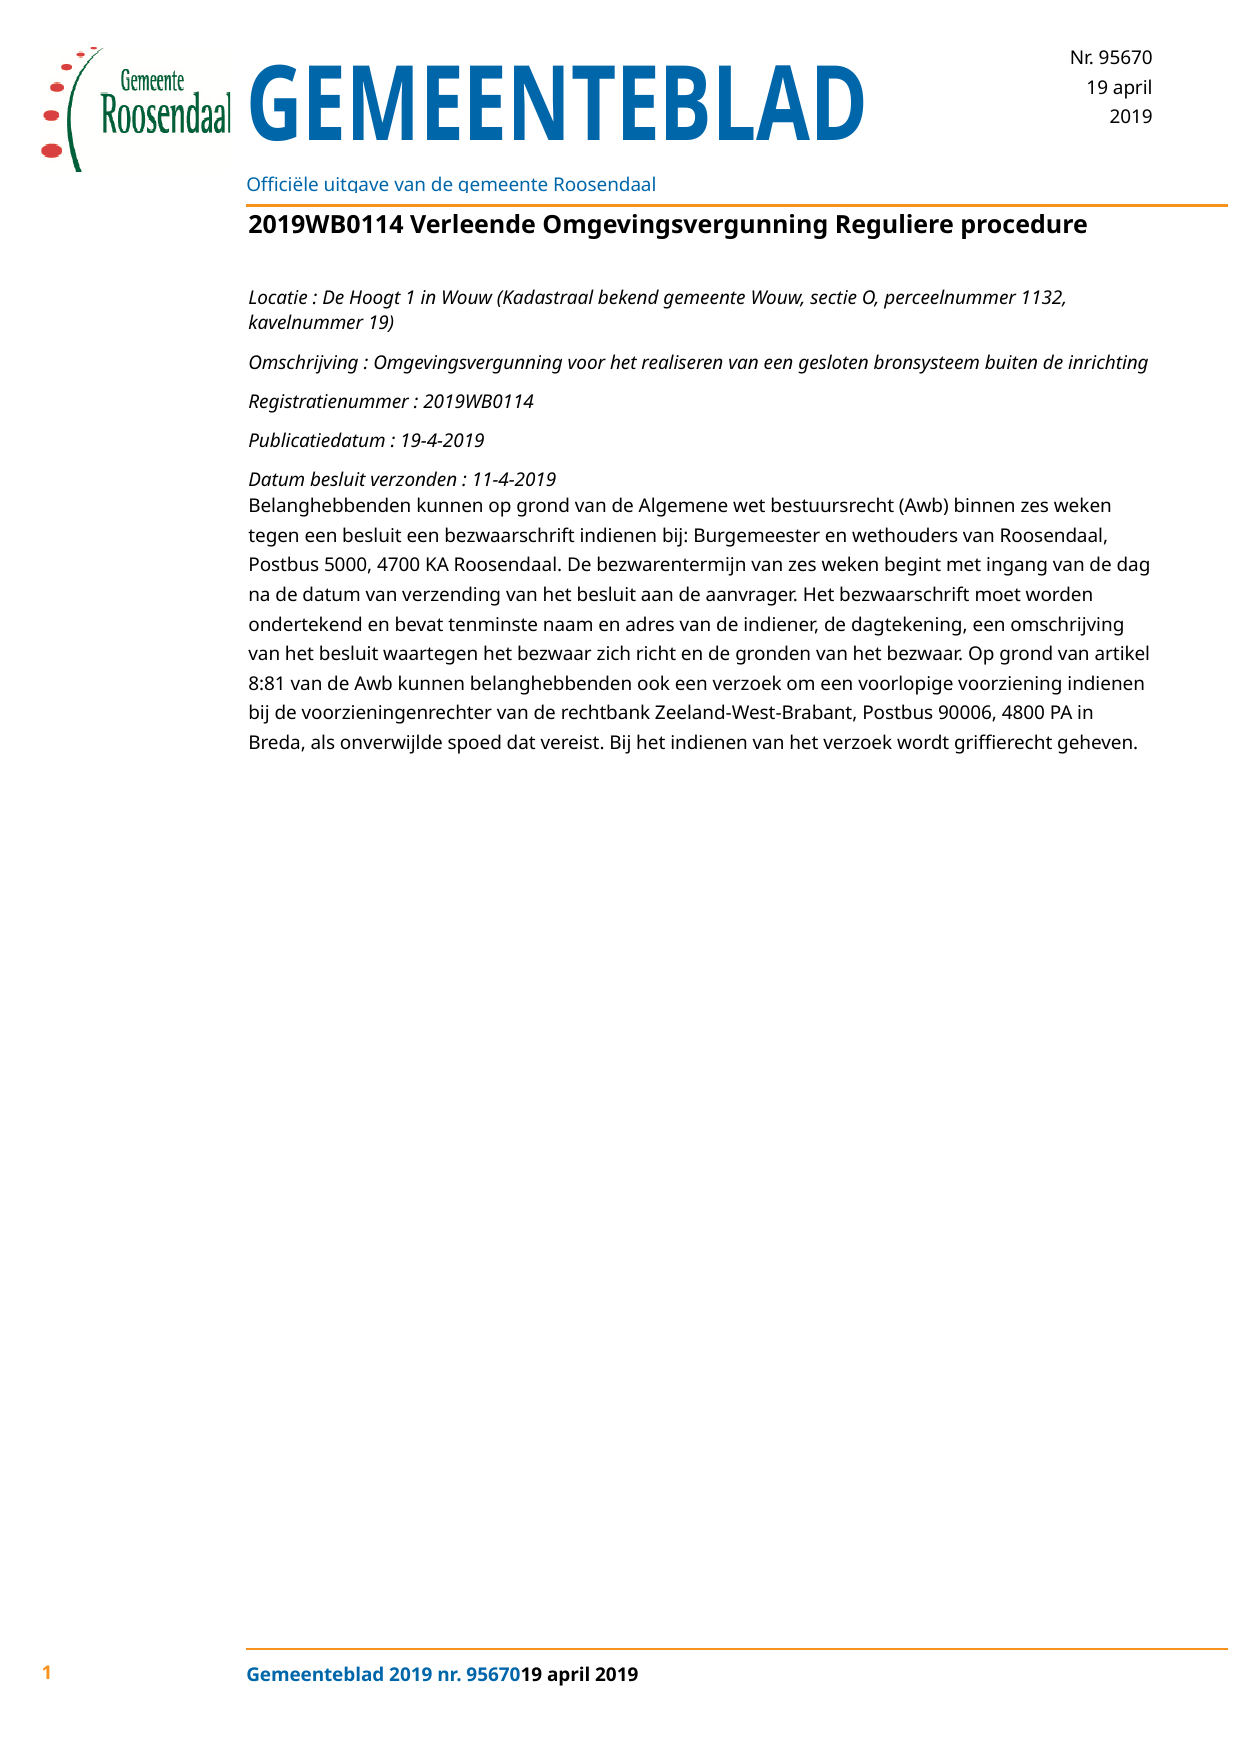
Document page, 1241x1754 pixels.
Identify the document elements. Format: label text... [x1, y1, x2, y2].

text Publicatiedatum : 19-4-2019 [248, 427, 1152, 453]
picture [41, 47, 231, 172]
text Belanghebbenden kunnen op grond van de Algemene wet bestuursrecht (Awb) binnen zes weken tegen een besluit een bezwaarschrift indienen bij: Burgemeester en wethouders van Roosendaal, Postbus 5000, 4700 KA Roosendaal. De bezwarentermijn van zes weken begint met ingang van de dag na de datum van verzending van het besluit aan de aanvrager. Het bezwaarschrift moet worden ondertekend en bevat tenminste naam en adres van de indiener, de dagtekening, een omschrijving van het besluit waartegen het bezwaar zich richt en de gronden van het bezwaar. Op grond van artikel 8:81 van de Awb kunnen belanghebbenden ook een verzoek om een voorlopige voorziening indienen bij de voorzieningenrechter van de rechtbank Zeeland-West-Brabant, Postbus 90006, 4800 PA in Breda, als onverwijlde spoed dat vereist. Bij het indienen van het verzoek wordt griffierecht geheven. [248, 492, 1152, 755]
text Registratienummer : 2019WB0114 [248, 388, 1152, 414]
text Omschrijving : Omgevingsvergunning voor het realiseren van een gesloten bronsysteem buiten de inrichting [248, 349, 1152, 374]
text Datum besluit verzonden : 11-4-2019 [248, 467, 1152, 492]
text Locatie : De Hoogt 1 in Wouw (Kadastraal bekend gemeente Wouw, sectie O, perceelnummer 1132, kavelnummer 19) [248, 284, 1152, 335]
text 2019WB0114 Verleende Omgevingsvergunning Reguliere procedure [248, 207, 1152, 241]
